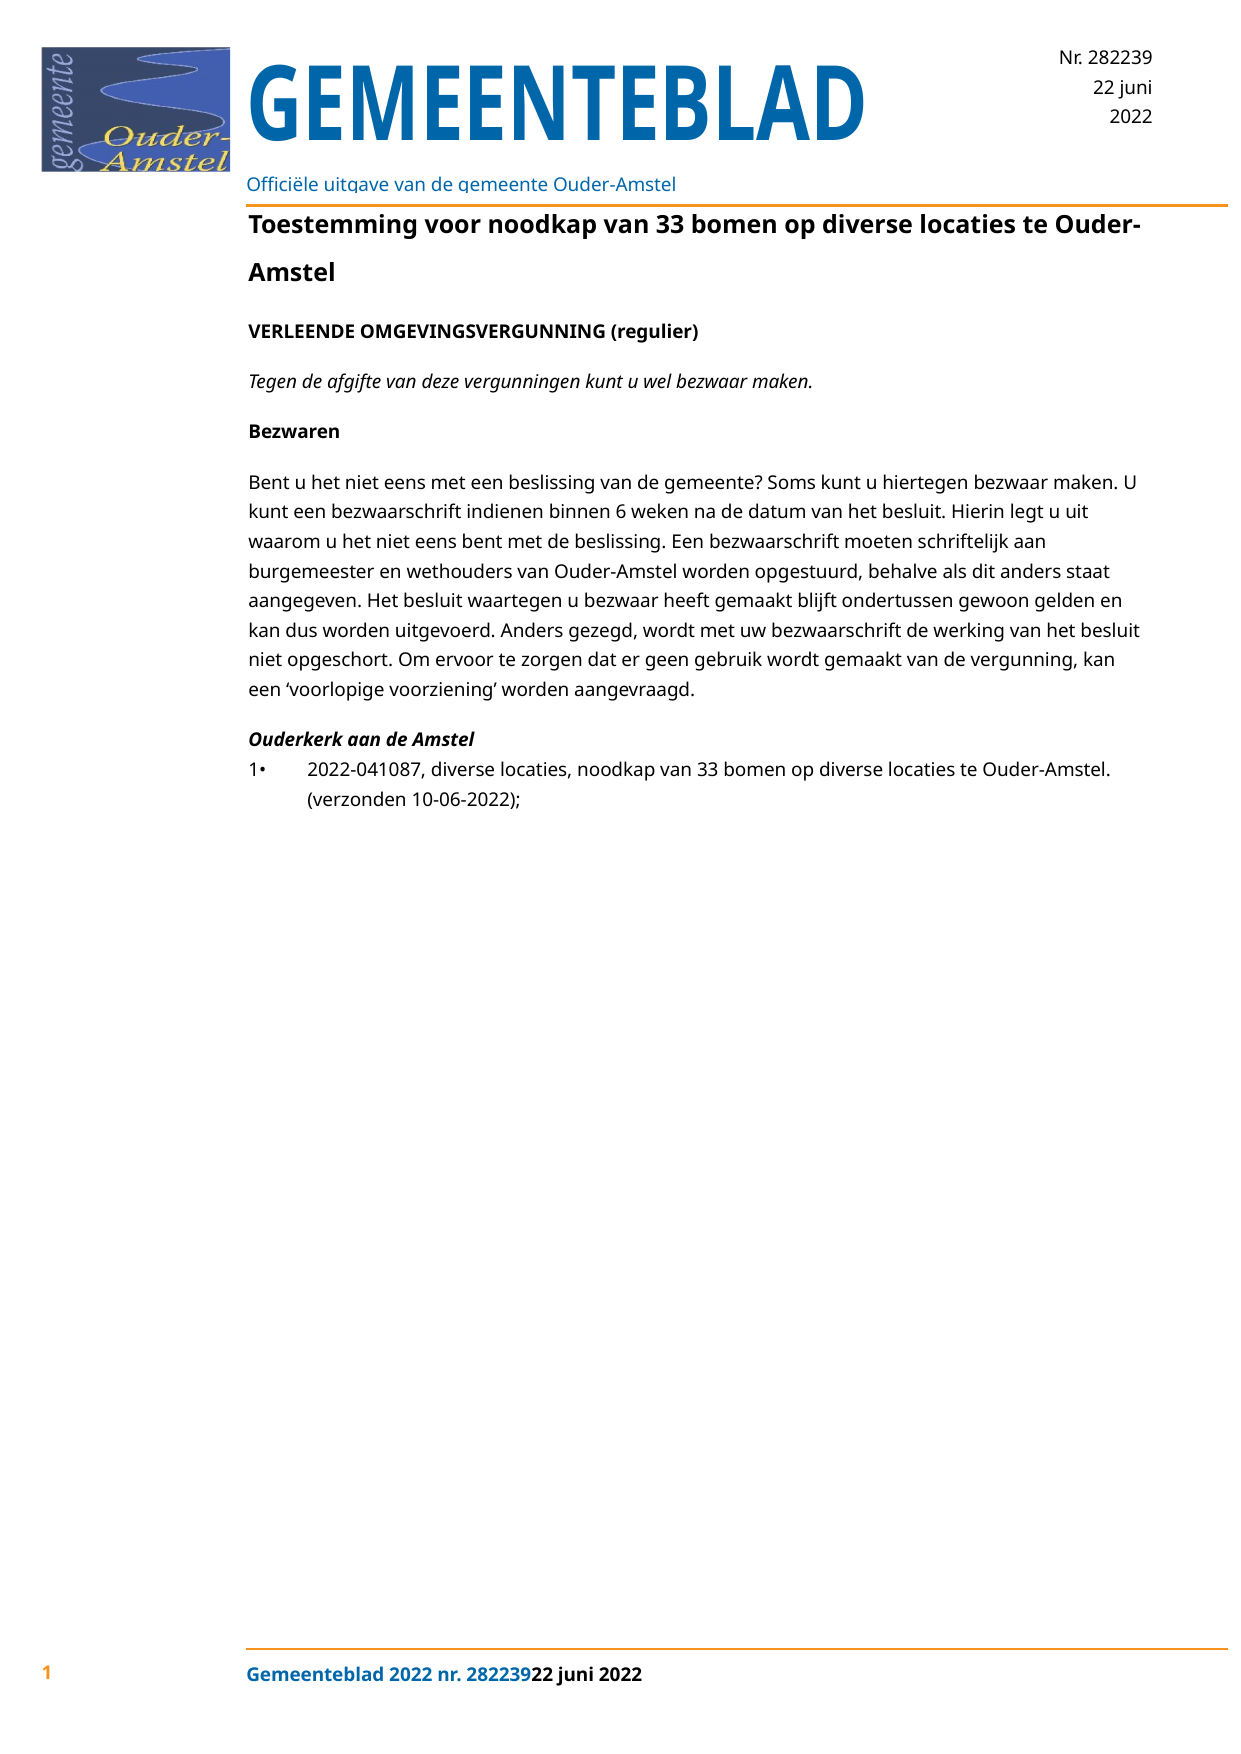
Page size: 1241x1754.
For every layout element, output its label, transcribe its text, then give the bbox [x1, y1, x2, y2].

text VERLEENDE OMGEVINGSVERGUNNING (regulier) [248, 318, 1152, 344]
text Toestemming voor noodkap van 33 bomen op diverse locaties te Ouder-Amstel [248, 207, 1152, 288]
text Ouderkerk aan de Amstel [248, 727, 1152, 752]
picture [41, 47, 231, 172]
text Bezwaren [248, 419, 1152, 444]
list 2022-041087, diverse locaties, noodkap van 33 bomen op diverse locaties te Ouder-Amstel. (verzonden 10-06-2022); [248, 756, 1152, 812]
text Tegen de afgifte van deze vergunningen kunt u wel bezwaar maken. [248, 368, 1152, 394]
text Bent u het niet eens met een beslissing van de gemeente? Soms kunt u hiertegen bezwaar maken. U kunt een bezwaarschrift indienen binnen 6 weken na de datum van het besluit. Hierin legt u uit waarom u het niet eens bent met de beslissing. Een bezwaarschrift moeten schriftelijk aan burgemeester en wethouders van Ouder-Amstel worden opgestuurd, behalve als dit anders staat aangegeven. Het besluit waartegen u bezwaar heeft gemaakt blijft ondertussen gewoon gelden en kan dus worden uitgevoerd. Anders gezegd, wordt met uw bezwaarschrift de werking van het besluit niet opgeschort. Om ervoor te zorgen dat er geen gebruik wordt gemaakt van de vergunning, kan een ‘voorlopige voorziening’ worden aangevraagd. [248, 469, 1152, 702]
